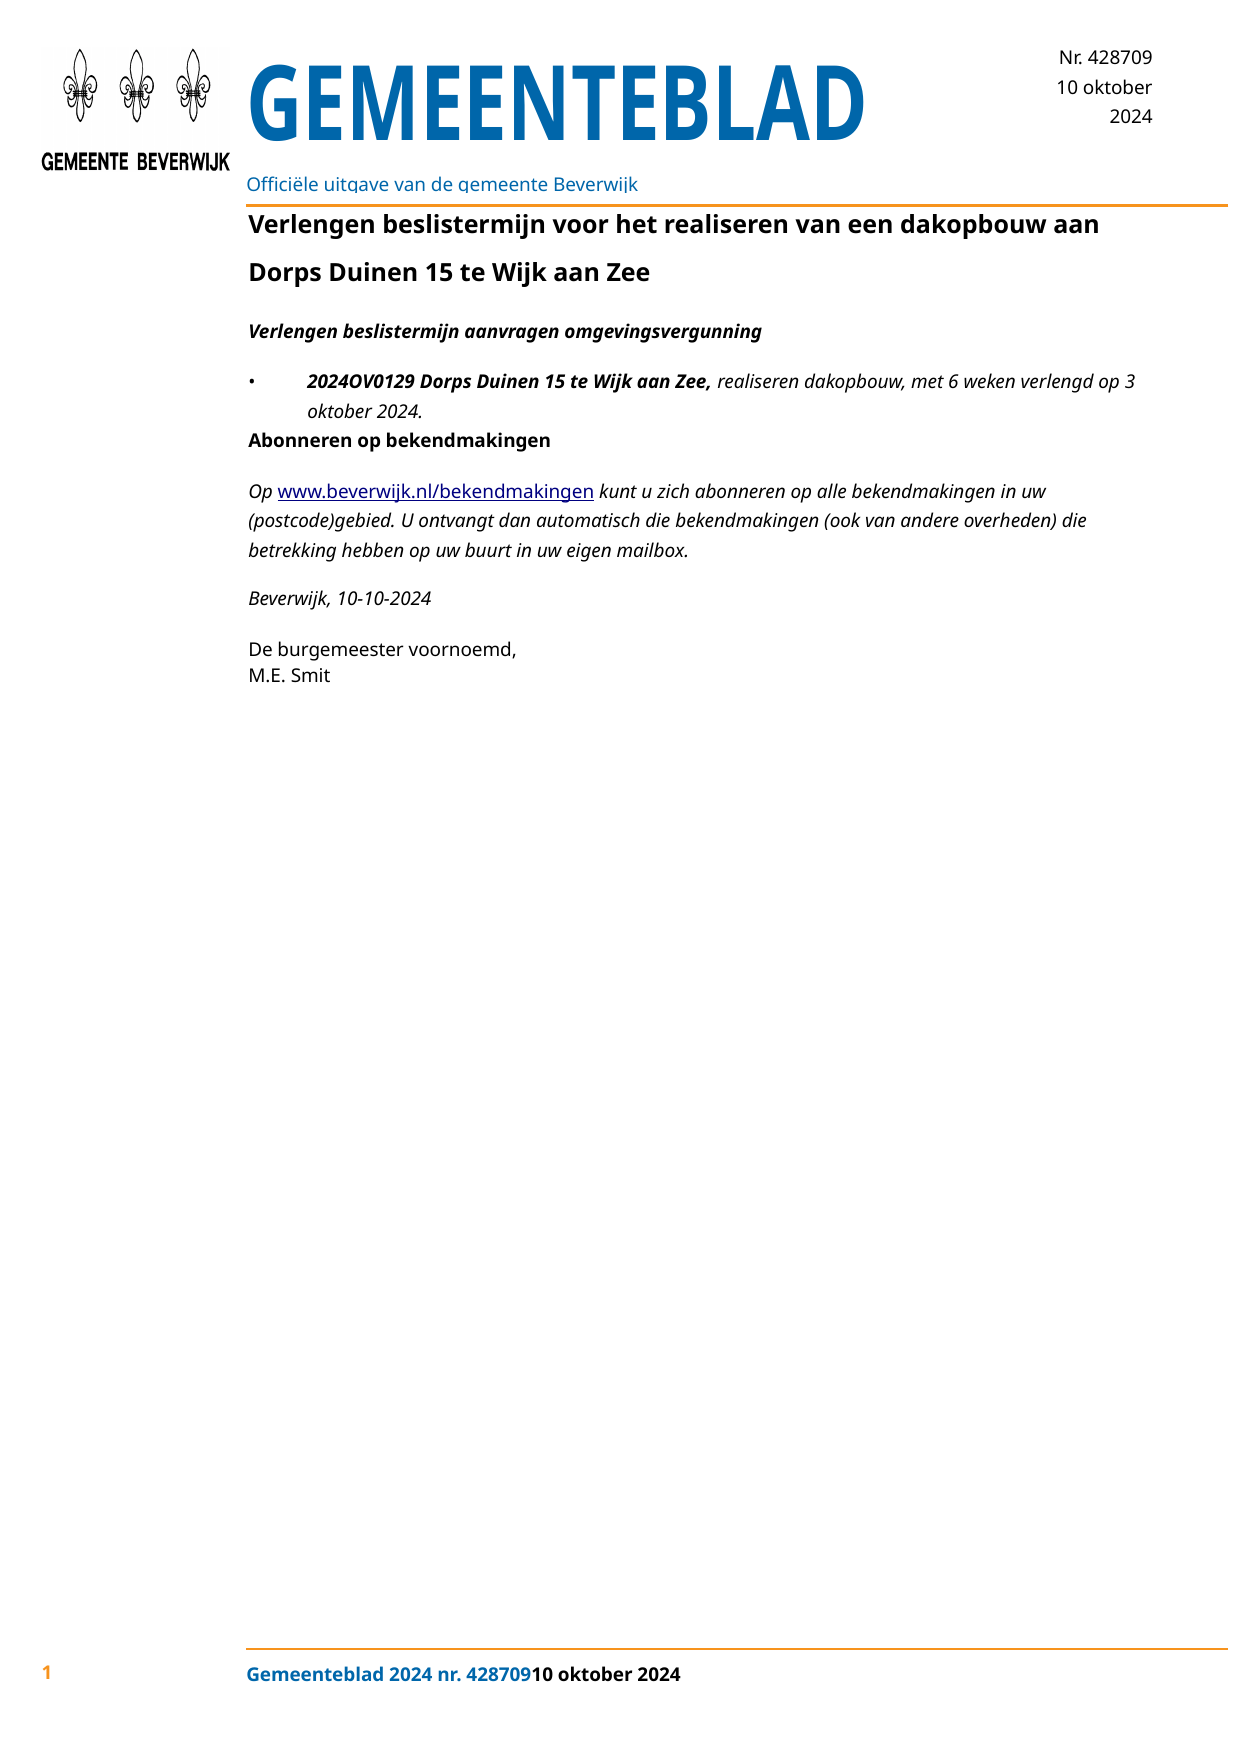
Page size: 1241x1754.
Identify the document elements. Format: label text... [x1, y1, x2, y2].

text Verlengen beslistermijn aanvragen omgevingsvergunning [248, 318, 1152, 344]
text Op www.beverwijk.nl/bekendmakingen kunt u zich abonneren op alle bekendmakingen in uw (postcode)gebied. U ontvangt dan automatisch die bekendmakingen (ook van andere overheden) die betrekking hebben op uw buurt in uw eigen mailbox. [248, 478, 1152, 563]
text Verlengen beslistermijn voor het realiseren van een dakopbouw aan Dorps Duinen 15 te Wijk aan Zee [248, 207, 1152, 288]
text Beverwijk, 10-10-2024 [248, 585, 1152, 611]
list 2024OV0129 Dorps Duinen 15 te Wijk aan Zee, realiseren dakopbouw, met 6 weken verlengd op 3 oktober 2024. [248, 368, 1152, 424]
text Abonneren op bekendmakingen [248, 427, 1152, 453]
picture [41, 47, 231, 172]
text M.E. Smit [248, 662, 1152, 688]
text De burgemeester voornoemd, [248, 636, 1152, 662]
